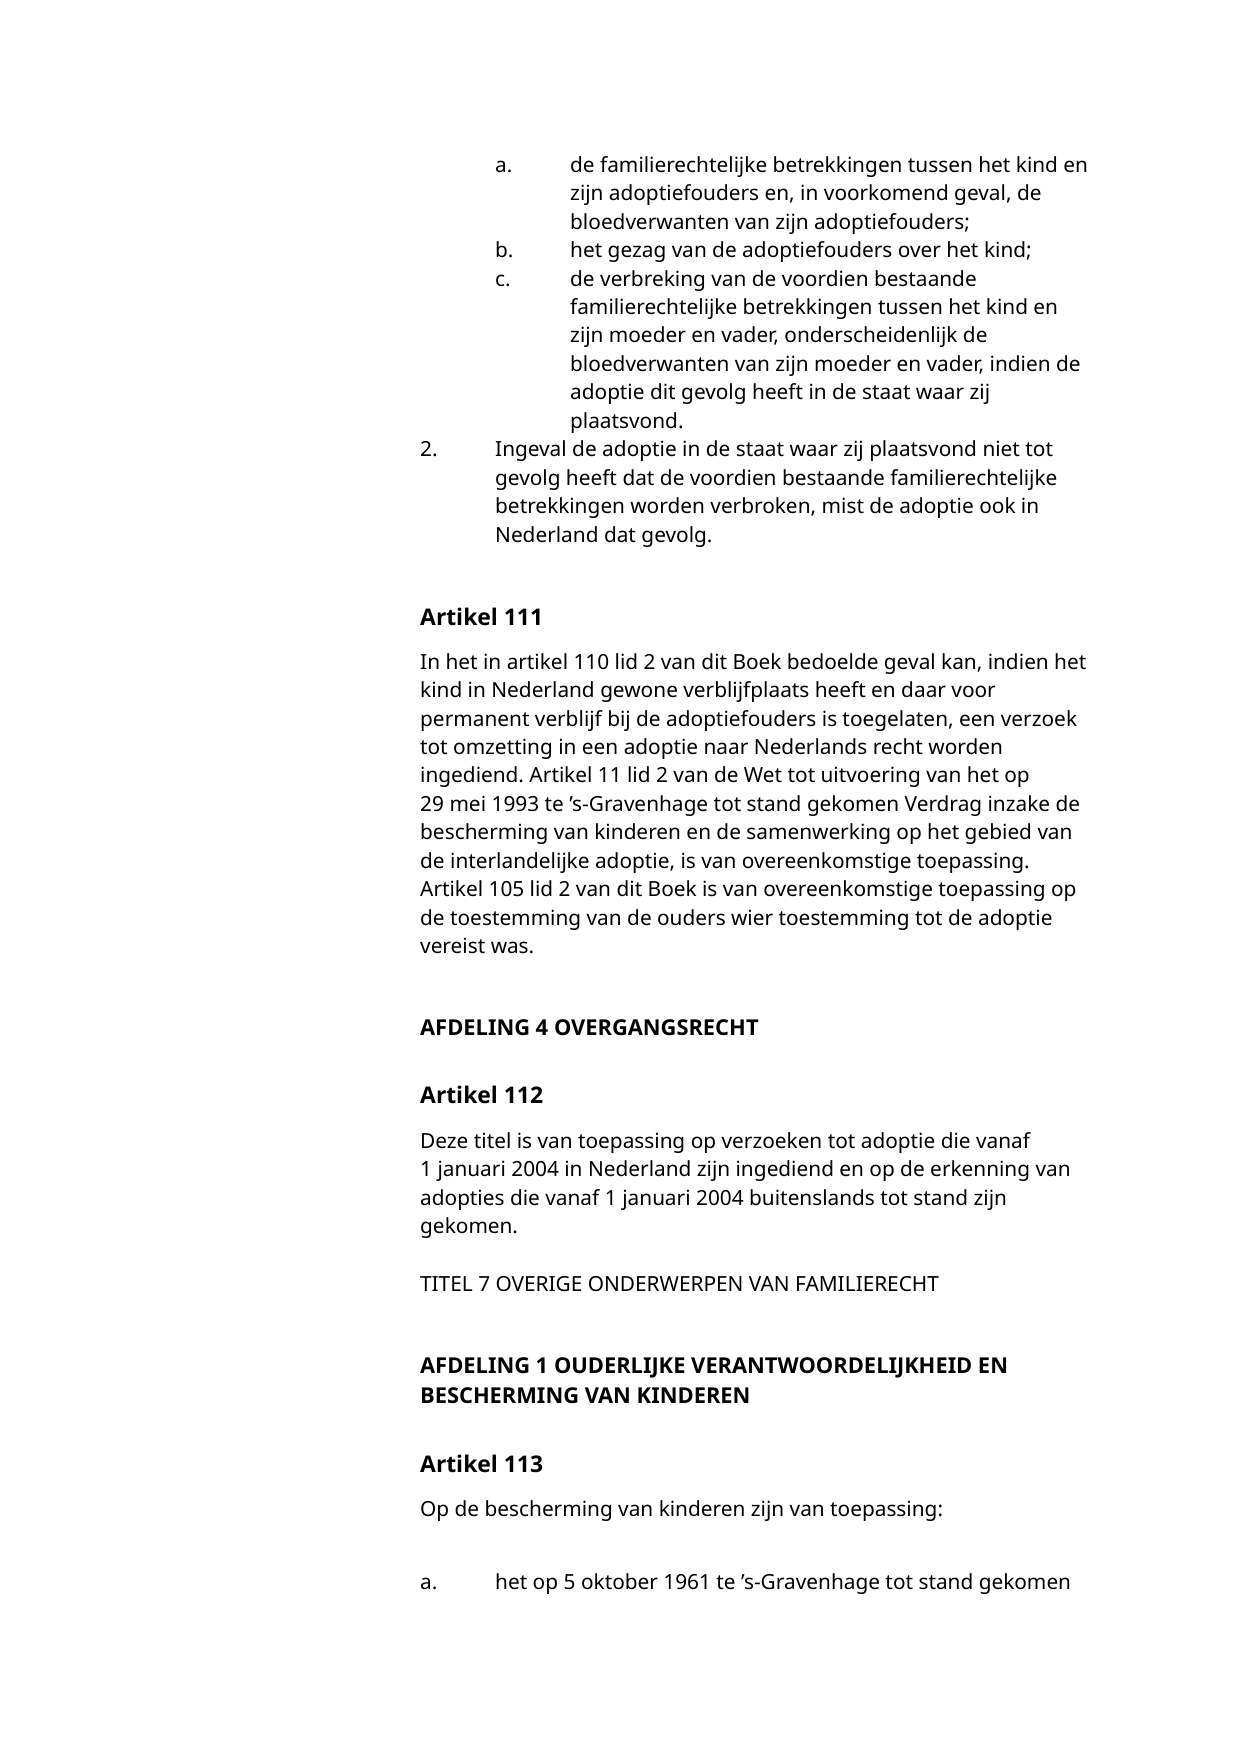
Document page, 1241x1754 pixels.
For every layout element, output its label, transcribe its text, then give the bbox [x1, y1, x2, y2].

subtitle Artikel 111 [420, 601, 1090, 632]
list de verbreking van de voordien bestaande familierechtelijke betrekkingen tussen het kind en zijn moeder en vader, onderscheidenlijk de bloedverwanten van zijn moeder en vader, indien de adoptie dit gevolg heeft in de staat waar zij plaatsvond. [495, 264, 1090, 434]
text Op de bescherming van kinderen zijn van toepassing: [420, 1494, 1090, 1522]
subtitle Artikel 112 [420, 1079, 1090, 1111]
text In het in artikel 110 lid 2 van dit Boek bedoelde geval kan, indien het kind in Nederland gewone verblijfplaats heeft en daar voor permanent verblijf bij de adoptiefouders is toegelaten, een verzoek tot omzetting in een adoptie naar Nederlands recht worden ingediend. Artikel 11 lid 2 van de Wet tot uitvoering van het op 29 mei 1993 te ’s-Gravenhage tot stand gekomen Verdrag inzake de bescherming van kinderen en de samenwerking op het gebied van de interlandelijke adoptie, is van overeenkomstige toepassing. Artikel 105 lid 2 van dit Boek is van overeenkomstige toepassing op de toestemming van de ouders wier toestemming tot de adoptie vereist was. [420, 647, 1090, 960]
subtitle TITEL 7 OVERIGE ONDERWERPEN VAN FAMILIERECHT [420, 1269, 1090, 1298]
subtitle AFDELING 4 OVERGANGSRECHT [420, 1012, 1090, 1042]
list het gezag van de adoptiefouders over het kind; [495, 235, 1090, 264]
list het op 5 oktober 1961 te ’s-Gravenhage tot stand gekomen [420, 1567, 1090, 1596]
subtitle Artikel 113 [420, 1447, 1090, 1479]
text Deze titel is van toepassing op verzoeken tot adoptie die vanaf 1 januari 2004 in Nederland zijn ingediend en op de erkenning van adopties die vanaf 1 januari 2004 buitenslands tot stand zijn gekomen. [420, 1126, 1090, 1239]
list de familierechtelijke betrekkingen tussen het kind en zijn adoptiefouders en, in voorkomend geval, de bloedverwanten van zijn adoptiefouders; [495, 150, 1090, 235]
subtitle AFDELING 1 OUDERLIJKE VERANTWOORDELIJKHEID EN BESCHERMING VAN KINDEREN [420, 1350, 1090, 1410]
list Ingeval de adoptie in de staat waar zij plaatsvond niet tot gevolg heeft dat de voordien bestaande familierechtelijke betrekkingen worden verbroken, mist de adoptie ook in Nederland dat gevolg. [420, 434, 1090, 548]
